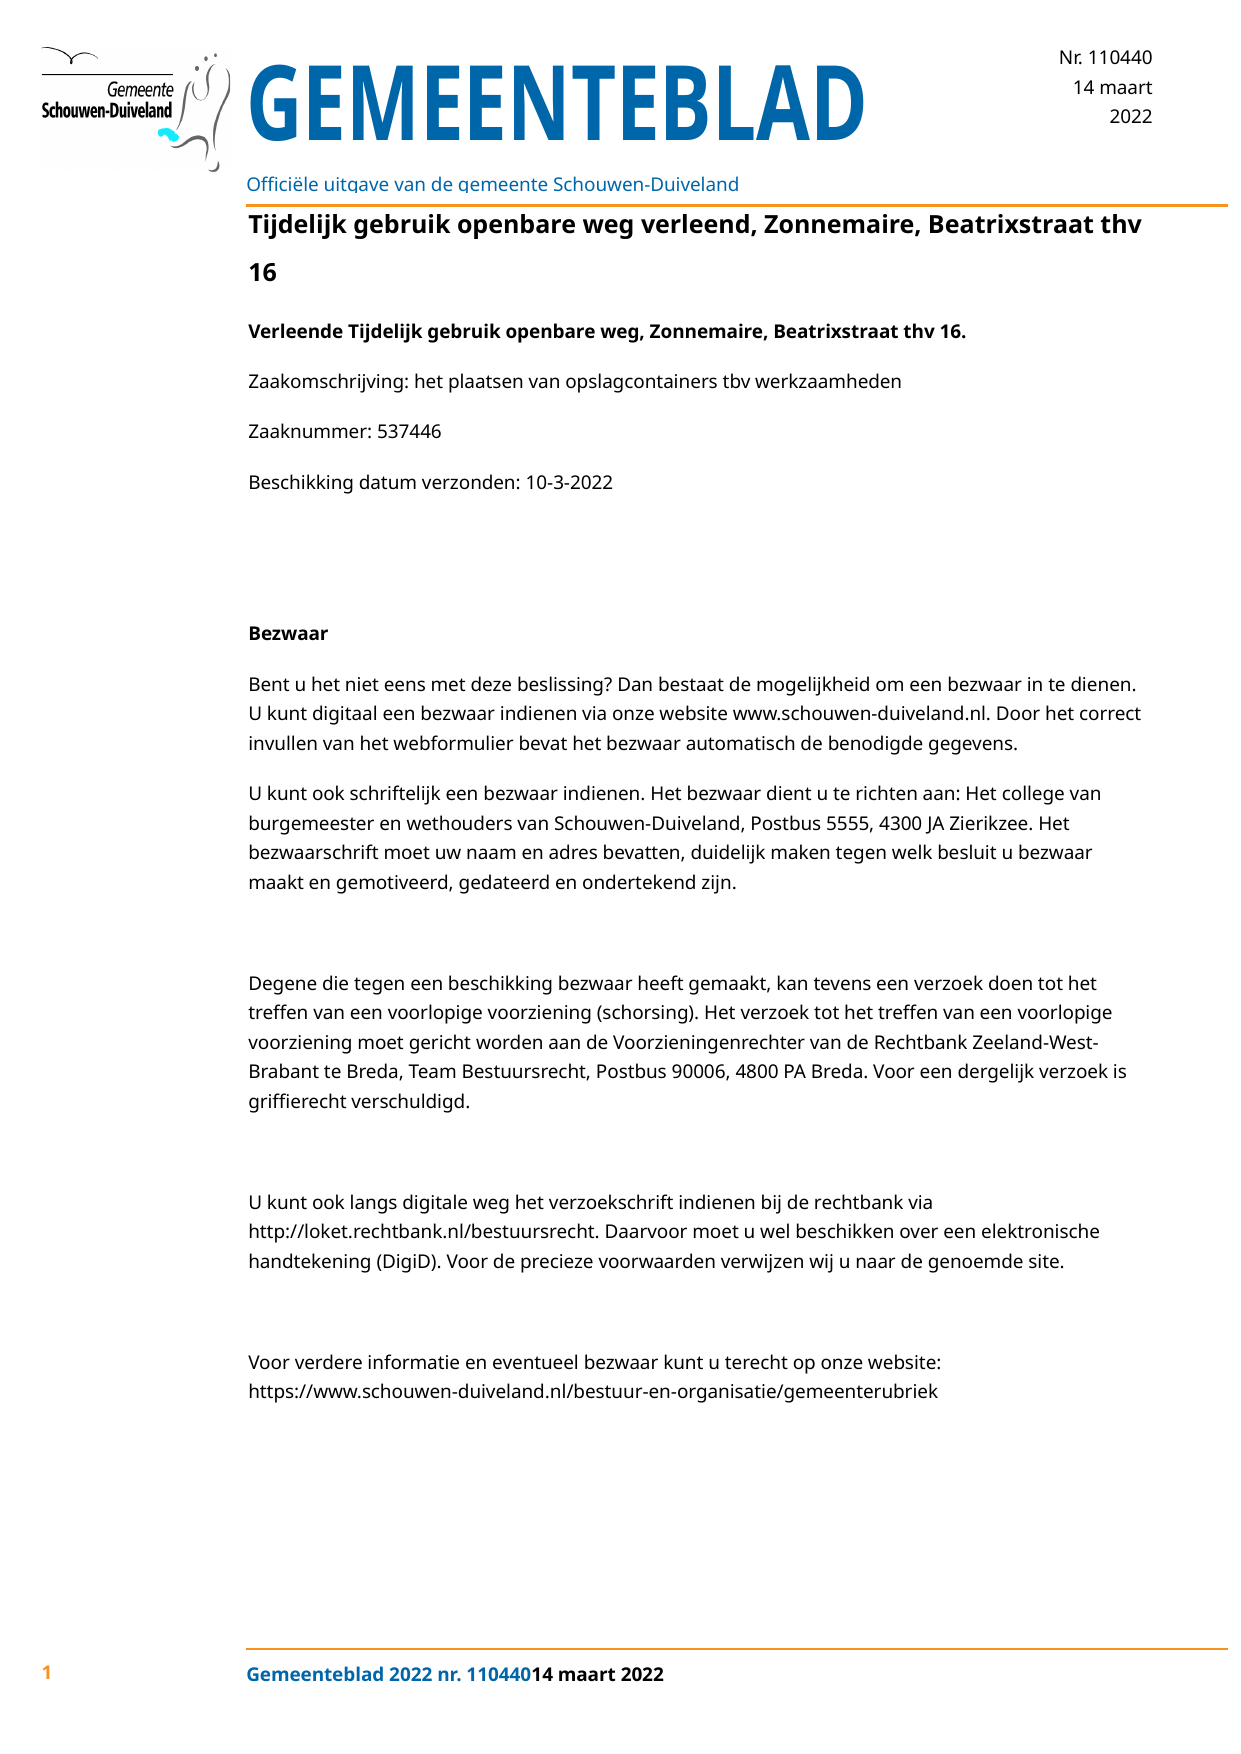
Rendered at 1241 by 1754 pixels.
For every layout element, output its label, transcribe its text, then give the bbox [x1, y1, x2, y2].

text Bezwaar [248, 620, 1152, 646]
text Degene die tegen een beschikking bezwaar heeft gemaakt, kan tevens een verzoek doen tot het treffen van een voorlopige voorziening (schorsing). Het verzoek tot het treffen van een voorlopige voorziening moet gericht worden aan de Voorzieningenrechter van de Rechtbank Zeeland-West-Brabant te Breda, Team Bestuursrecht, Postbus 90006, 4800 PA Breda. Voor een dergelijk verzoek is griffierecht verschuldigd. [248, 970, 1152, 1114]
text Tijdelijk gebruik openbare weg verleend, Zonnemaire, Beatrixstraat thv 16 [248, 207, 1152, 288]
text Zaaknummer: 537446 [248, 419, 1152, 444]
text Beschikking datum verzonden: 10-3-2022 [248, 469, 1152, 495]
text U kunt ook langs digitale weg het verzoekschrift indienen bij de rechtbank via http://loket.rechtbank.nl/bestuursrecht. Daarvoor moet u wel beschikken over een elektronische handtekening (DigiD). Voor de precieze voorwaarden verwijzen wij u naar de genoemde site. [248, 1189, 1152, 1274]
picture [41, 47, 231, 172]
text Verleende Tijdelijk gebruik openbare weg, Zonnemaire, Beatrixstraat thv 16. [248, 318, 1152, 344]
text U kunt ook schriftelijk een bezwaar indienen. Het bezwaar dient u te richten aan: Het college van burgemeester en wethouders van Schouwen-Duiveland, Postbus 5555, 4300 JA Zierikzee. Het bezwaarschrift moet uw naam en adres bevatten, duidelijk maken tegen welk besluit u bezwaar maakt en gemotiveerd, gedateerd en ondertekend zijn. [248, 780, 1152, 895]
text Zaakomschrijving: het plaatsen van opslagcontainers tbv werkzaamheden [248, 368, 1152, 394]
text Voor verdere informatie en eventueel bezwaar kunt u terecht op onze website: https://www.schouwen-duiveland.nl/bestuur-en-organisatie/gemeenterubriek [248, 1349, 1152, 1404]
text Bent u het niet eens met deze beslissing? Dan bestaat de mogelijkheid om een bezwaar in te dienen. U kunt digitaal een bezwaar indienen via onze website www.schouwen-duiveland.nl. Door het correct invullen van het webformulier bevat het bezwaar automatisch de benodigde gegevens. [248, 671, 1152, 756]
